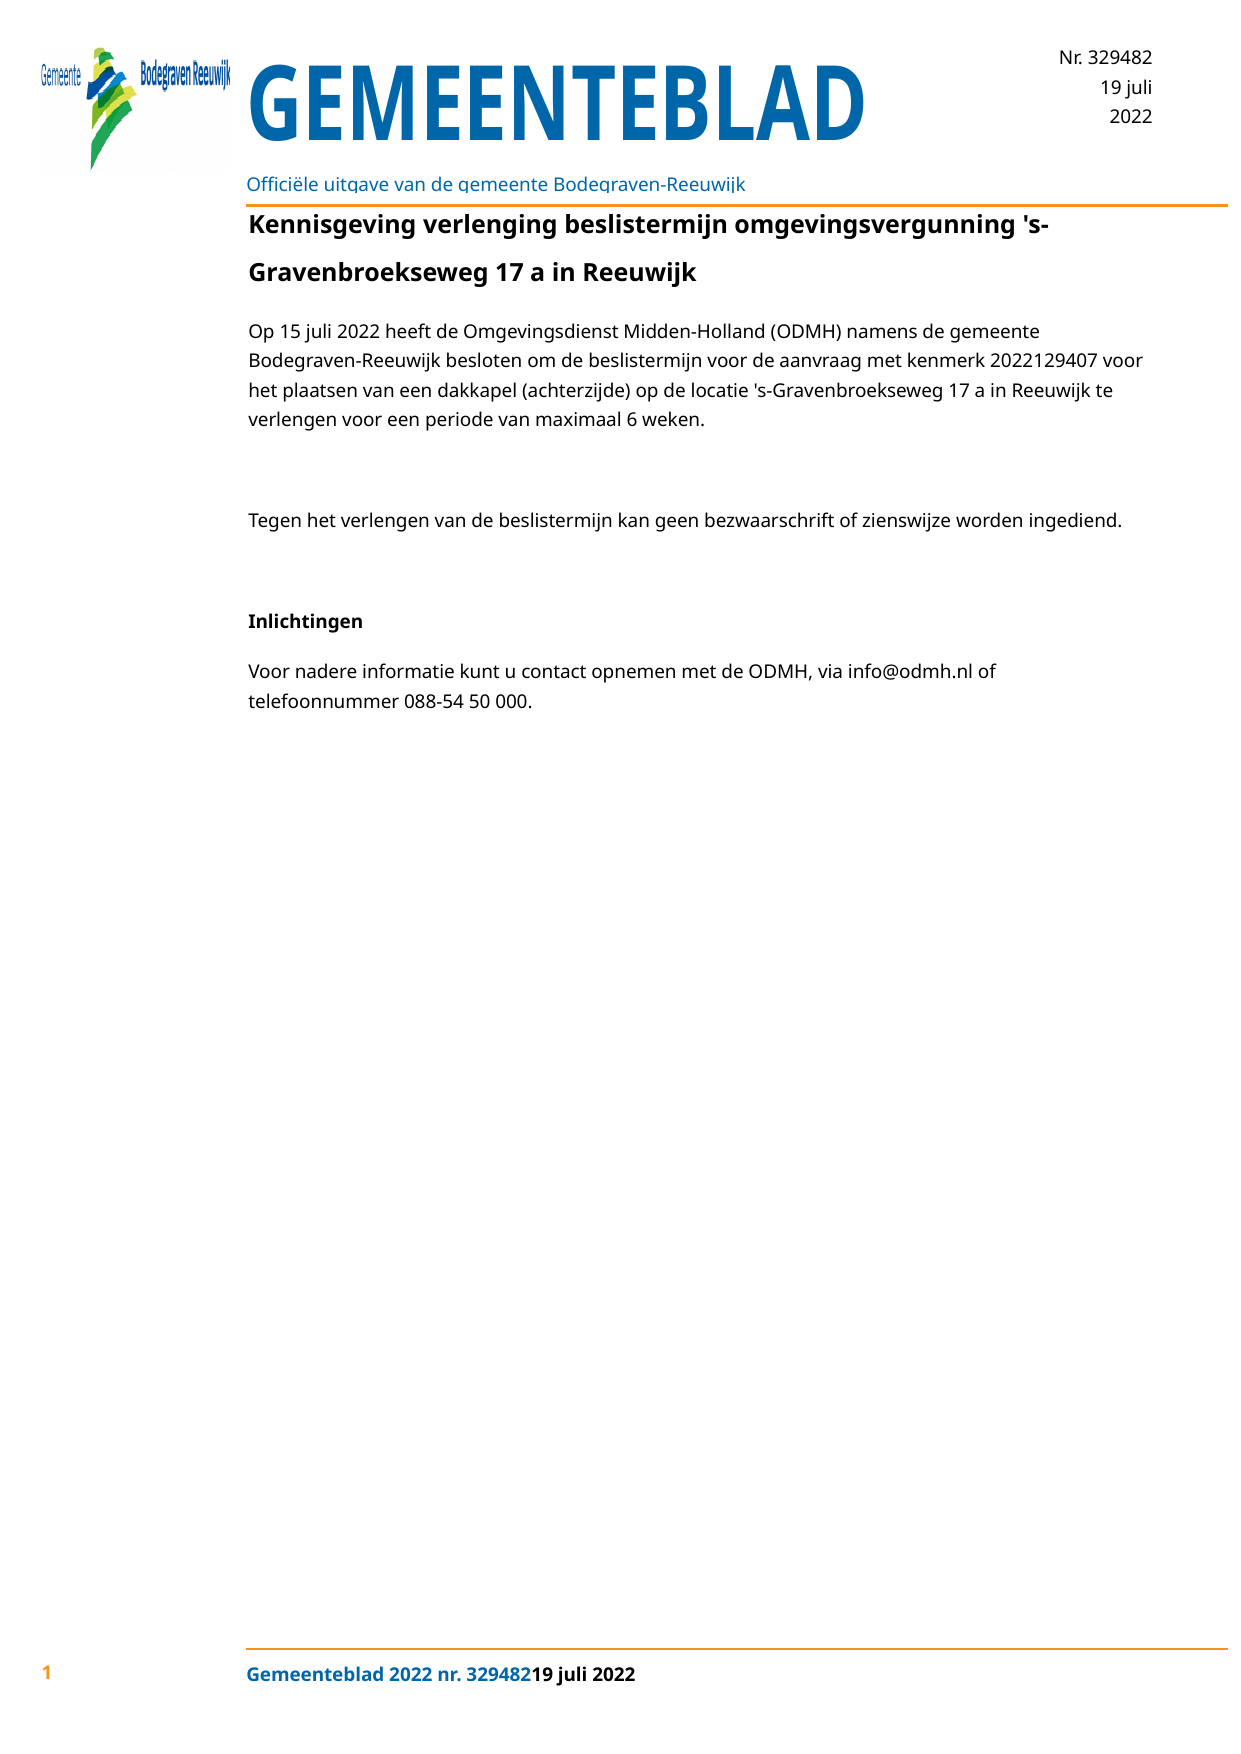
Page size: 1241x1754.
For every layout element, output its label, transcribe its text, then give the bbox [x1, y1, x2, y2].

text Kennisgeving verlenging beslistermijn omgevingsvergunning 's-Gravenbroekseweg 17 a in Reeuwijk [248, 207, 1152, 288]
text Voor nadere informatie kunt u contact opnemen met de ODMH, via info@odmh.nl of telefoonnummer 088-54 50 000. [248, 659, 1152, 714]
text Inlichtingen [248, 608, 1152, 634]
text Op 15 juli 2022 heeft de Omgevingsdienst Midden-Holland (ODMH) namens de gemeente Bodegraven-Reeuwijk besloten om de beslistermijn voor de aanvraag met kenmerk 2022129407 voor het plaatsen van een dakkapel (achterzijde) op de locatie 's-Gravenbroekseweg 17 a in Reeuwijk te verlengen voor een periode van maximaal 6 weken. [248, 318, 1152, 432]
text Tegen het verlengen van de beslistermijn kan geen bezwaarschrift of zienswijze worden ingediend. [248, 507, 1152, 533]
picture [41, 47, 231, 172]
